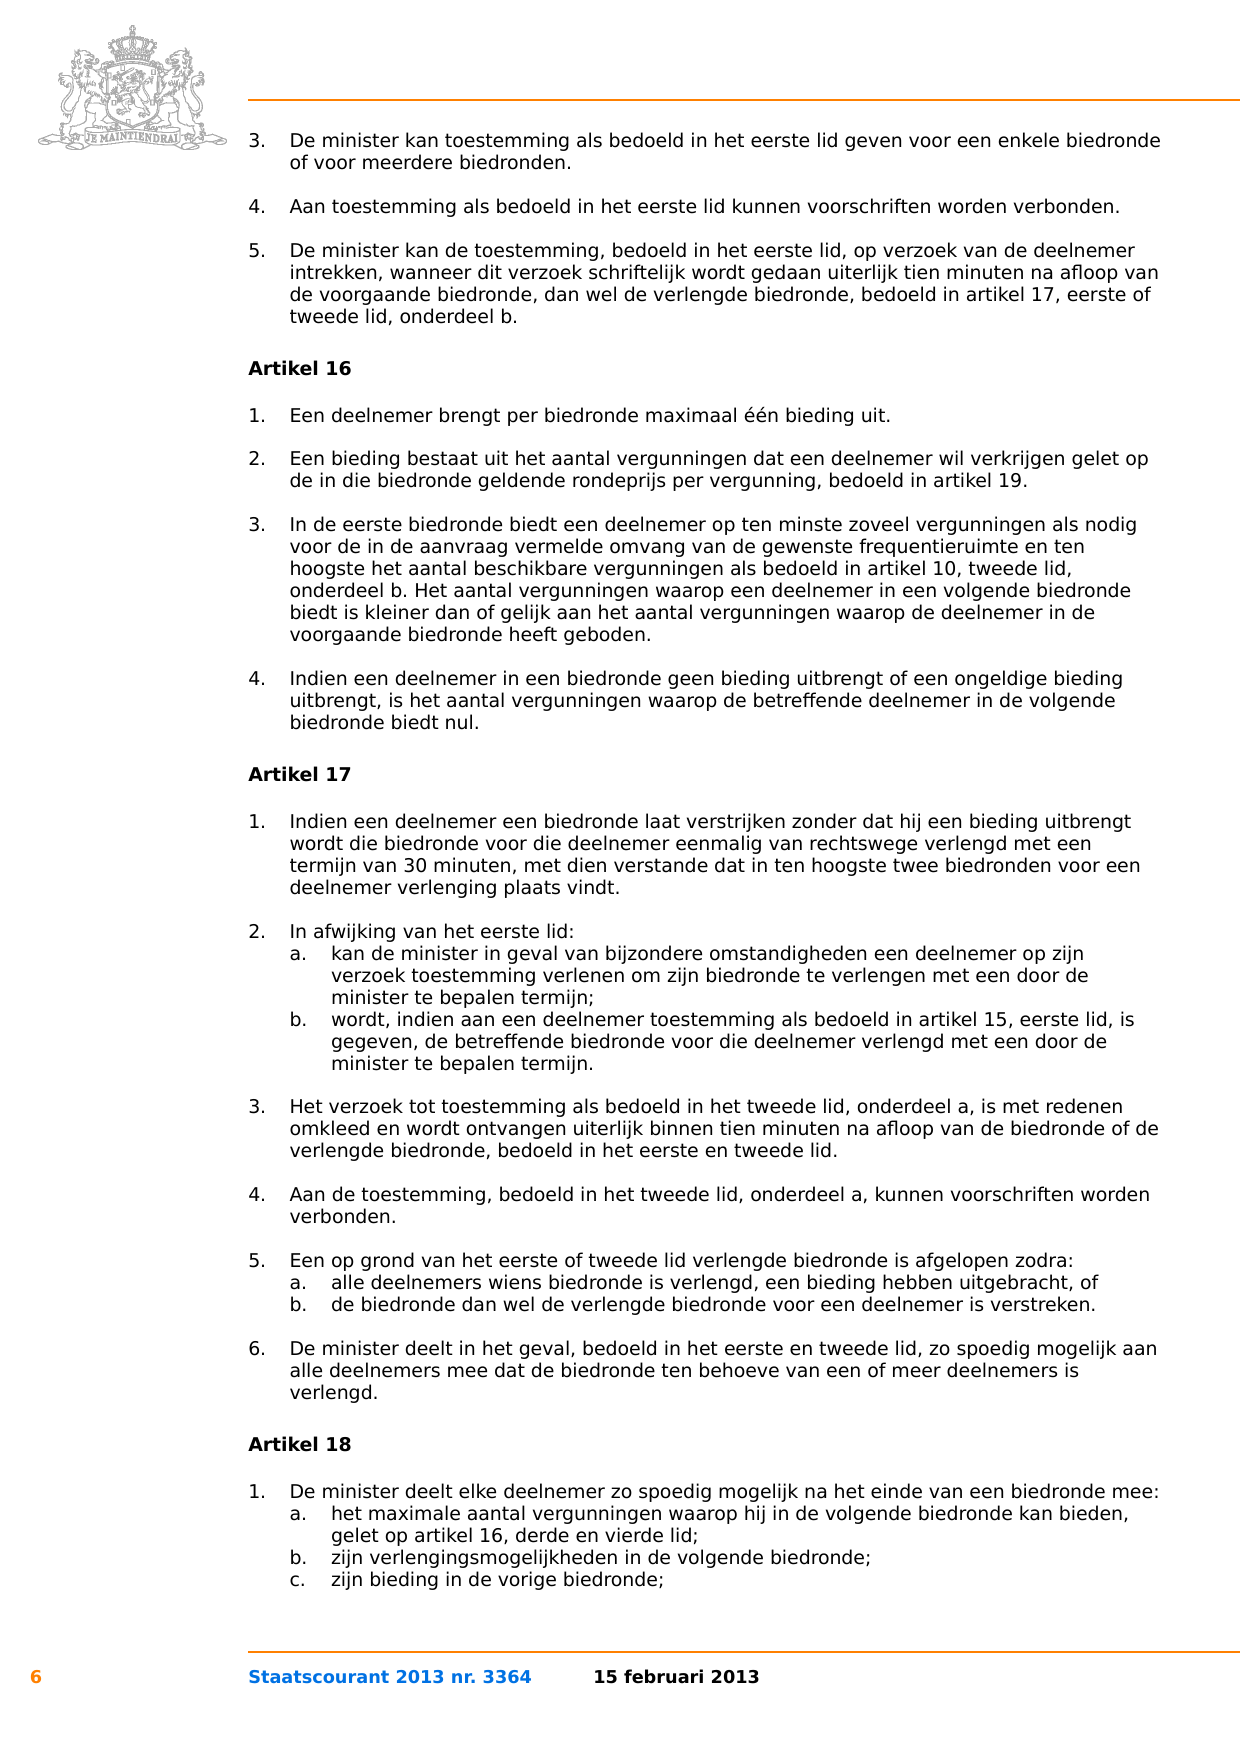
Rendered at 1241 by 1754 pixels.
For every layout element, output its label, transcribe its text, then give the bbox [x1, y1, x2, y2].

text b. zijn verlengingsmogelijkheden in de volgende biedronde; [289, 1547, 1163, 1569]
text c. zijn bieding in de vorige biedronde; [289, 1569, 1163, 1591]
text 3. De minister kan toestemming als bedoeld in het eerste lid geven voor een enkele biedronde of voor meerdere biedronden. [248, 130, 1163, 174]
text 2. In afwijking van het eerste lid: [248, 921, 1163, 943]
text b. de biedronde dan wel de verlengde biedronde voor een deelnemer is verstreken. [289, 1294, 1163, 1316]
text 4. Aan toestemming als bedoeld in het eerste lid kunnen voorschriften worden verbonden. [248, 196, 1163, 218]
text 4. Aan de toestemming, bedoeld in het tweede lid, onderdeel a, kunnen voorschriften worden verbonden. [248, 1184, 1163, 1228]
text 3. In de eerste biedronde biedt een deelnemer op ten minste zoveel vergunningen als nodig voor de in de aanvraag vermelde omvang van de gewenste frequentieruimte en ten hoogste het aantal beschikbare vergunningen als bedoeld in artikel 10, tweede lid, onderdeel b. Het aantal vergunningen waarop een deelnemer in een volgende biedronde biedt is kleiner dan of gelijk aan het aantal vergunningen waarop de deelnemer in de voorgaande biedronde heeft geboden. [248, 514, 1163, 646]
text a. kan de minister in geval van bijzondere omstandigheden een deelnemer op zijn verzoek toestemming verlenen om zijn biedronde te verlengen met een door de minister te bepalen termijn; [289, 943, 1163, 1008]
text 5. De minister kan de toestemming, bedoeld in het eerste lid, op verzoek van de deelnemer intrekken, wanneer dit verzoek schriftelijk wordt gedaan uiterlijk tien minuten na afloop van de voorgaande biedronde, dan wel de verlengde biedronde, bedoeld in artikel 17, eerste of tweede lid, onderdeel b. [248, 239, 1163, 327]
text 3. Het verzoek tot toestemming als bedoeld in het tweede lid, onderdeel a, is met redenen omkleed en wordt ontvangen uiterlijk binnen tien minuten na afloop van de biedronde of de verlengde biedronde, bedoeld in het eerste en tweede lid. [248, 1096, 1163, 1162]
text 6. De minister deelt in het geval, bedoeld in het eerste en tweede lid, zo spoedig mogelijk aan alle deelnemers mee dat de biedronde ten behoeve van een of meer deelnemers is verlengd. [248, 1338, 1163, 1404]
picture [38, 25, 227, 150]
text b. wordt, indien aan een deelnemer toestemming als bedoeld in artikel 15, eerste lid, is gegeven, de betreffende biedronde voor die deelnemer verlengd met een door de minister te bepalen termijn. [289, 1008, 1163, 1074]
text 5. Een op grond van het eerste of tweede lid verlengde biedronde is afgelopen zodra: [248, 1250, 1163, 1272]
subtitle Artikel 16 [248, 357, 1163, 379]
text 4. Indien een deelnemer in een biedronde geen bieding uitbrengt of een ongeldige bieding uitbrengt, is het aantal vergunningen waarop de betreffende deelnemer in de volgende biedronde biedt nul. [248, 668, 1163, 734]
text 1. Een deelnemer brengt per biedronde maximaal één bieding uit. [248, 404, 1163, 426]
text 1. De minister deelt elke deelnemer zo spoedig mogelijk na het einde van een biedronde mee: [248, 1481, 1163, 1503]
text a. alle deelnemers wiens biedronde is verlengd, een bieding hebben uitgebracht, of [289, 1272, 1163, 1294]
subtitle Artikel 17 [248, 764, 1163, 786]
subtitle Artikel 18 [248, 1434, 1163, 1456]
text 2. Een bieding bestaat uit het aantal vergunningen dat een deelnemer wil verkrijgen gelet op de in die biedronde geldende rondeprijs per vergunning, bedoeld in artikel 19. [248, 448, 1163, 492]
text 1. Indien een deelnemer een biedronde laat verstrijken zonder dat hij een bieding uitbrengt wordt die biedronde voor die deelnemer eenmalig van rechtswege verlengd met een termijn van 30 minuten, met dien verstande dat in ten hoogste twee biedronden voor een deelnemer verlenging plaats vindt. [248, 811, 1163, 899]
text a. het maximale aantal vergunningen waarop hij in de volgende biedronde kan bieden, gelet op artikel 16, derde en vierde lid; [289, 1503, 1163, 1547]
